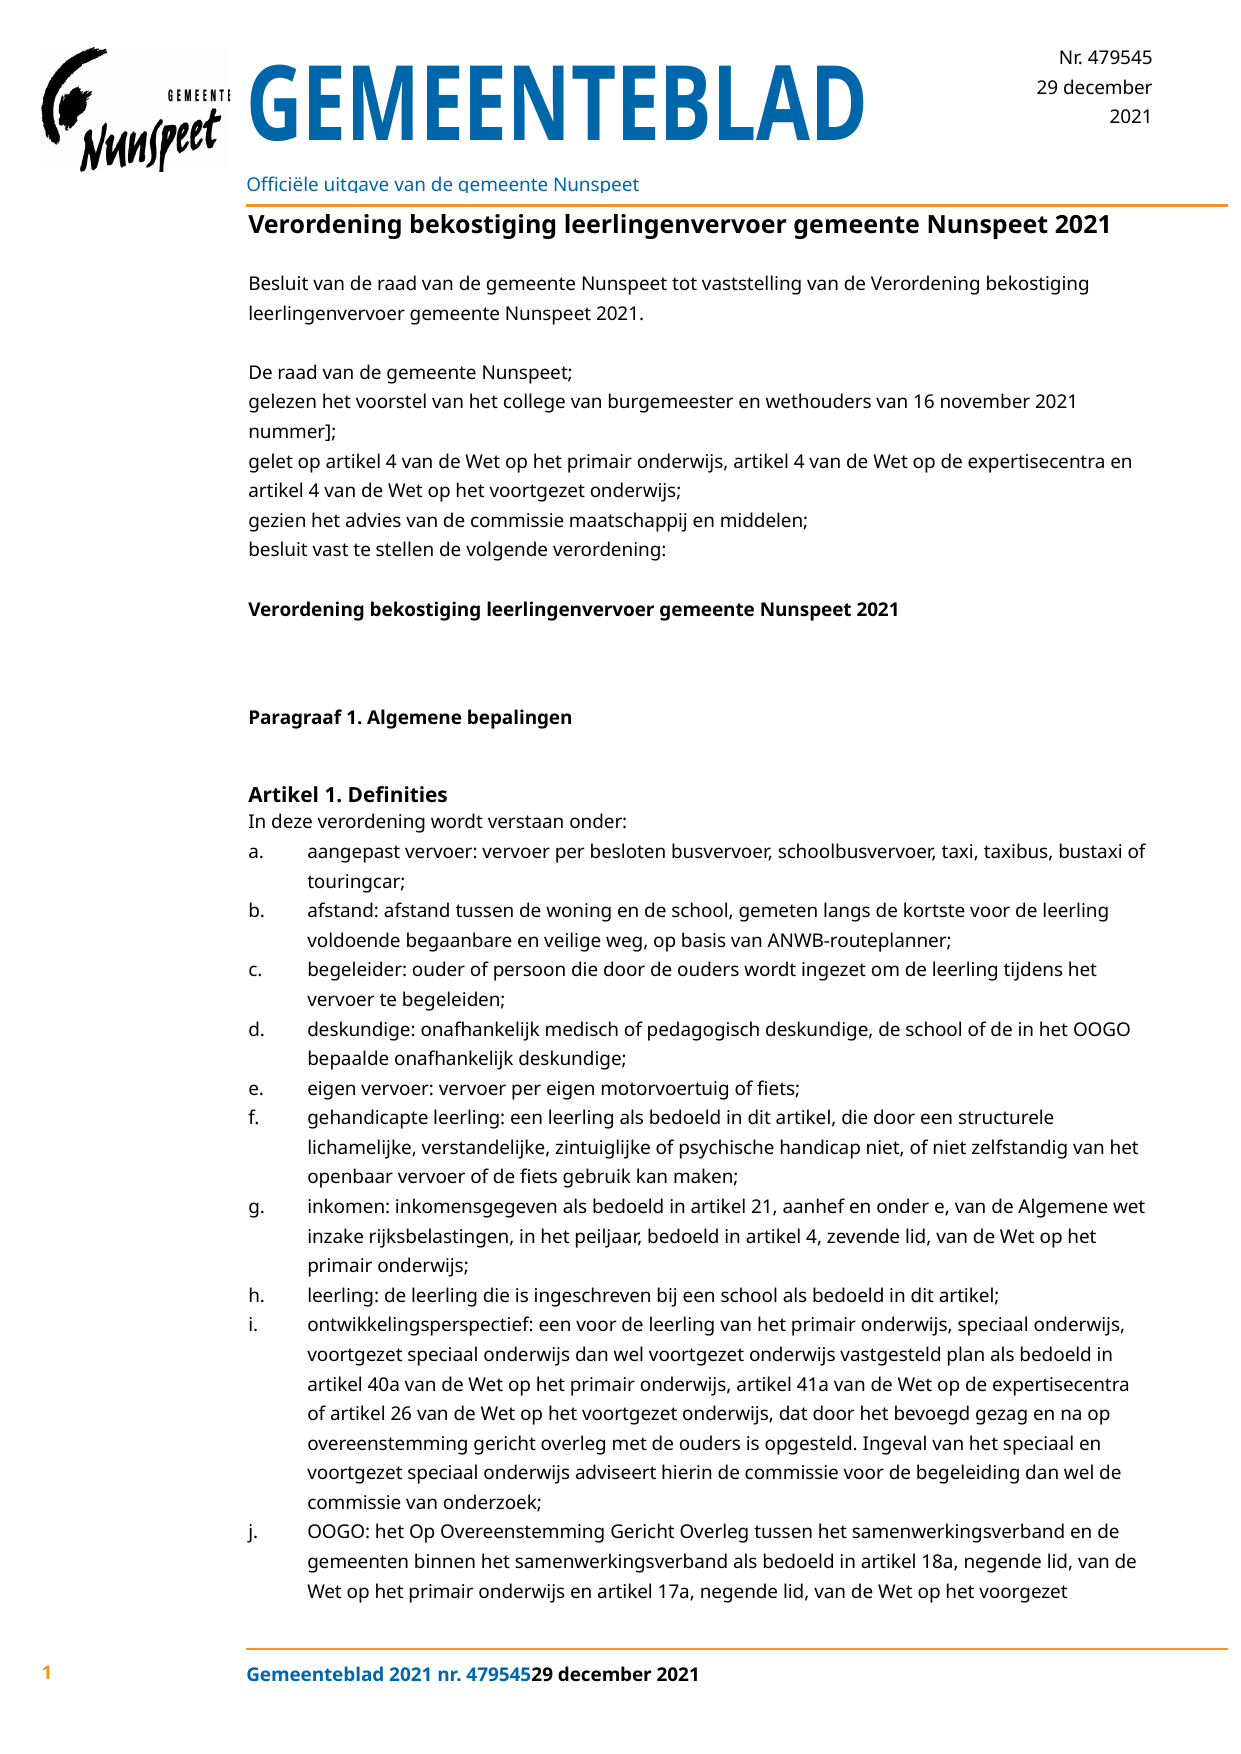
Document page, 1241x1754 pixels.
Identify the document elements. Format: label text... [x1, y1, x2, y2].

list OOGO: het Op Overeenstemming Gericht Overleg tussen het samenwerkingsverband en de gemeenten binnen het samenwerkingsverband als bedoeld in artikel 18a, negende lid, van de Wet op het primair onderwijs en artikel 17a, negende lid, van de Wet op het voorgezet [248, 1519, 1152, 1604]
text besluit vast te stellen de volgende verordening: [248, 537, 1152, 562]
text Besluit van de raad van de gemeente Nunspeet tot vaststelling van de Verordening bekostiging leerlingenvervoer gemeente Nunspeet 2021. [248, 270, 1152, 326]
list deskundige: onafhankelijk medisch of pedagogisch deskundige, de school of de in het OOGO bepaalde onafhankelijk deskundige; [248, 1016, 1152, 1071]
list gehandicapte leerling: een leerling als bedoeld in dit artikel, die door een structurele lichamelijke, verstandelijke, zintuiglijke of psychische handicap niet, of niet zelfstandig van het openbaar vervoer of de fiets gebruik kan maken; [248, 1104, 1152, 1189]
list aangepast vervoer: vervoer per besloten busvervoer, schoolbusvervoer, taxi, taxibus, bustaxi of touringcar; [248, 838, 1152, 894]
list afstand: afstand tussen de woning en de school, gemeten langs de kortste voor de leerling voldoende begaanbare en veilige weg, op basis van ANWB-routeplanner; [248, 897, 1152, 953]
list inkomen: inkomensgegeven als bedoeld in artikel 21, aanhef en onder e, van de Algemene wet inzake rijksbelastingen, in het peiljaar, bedoeld in artikel 4, zevende lid, van de Wet op het primair onderwijs; [248, 1193, 1152, 1278]
list begeleider: ouder of persoon die door de ouders wordt ingezet om de leerling tijdens het vervoer te begeleiden; [248, 957, 1152, 1012]
text Artikel 1. Definities [248, 780, 1152, 809]
text gezien het advies van de commissie maatschappij en middelen; [248, 507, 1152, 533]
text gelet op artikel 4 van de Wet op het primair onderwijs, artikel 4 van de Wet op de expertisecentra en artikel 4 van de Wet op het voortgezet onderwijs; [248, 448, 1152, 503]
text De raad van de gemeente Nunspeet; [248, 359, 1152, 385]
list leerling: de leerling die is ingeschreven bij een school als bedoeld in dit artikel; [248, 1282, 1152, 1308]
list eigen vervoer: vervoer per eigen motorvoertuig of fiets; [248, 1075, 1152, 1101]
text Paragraaf 1. Algemene bepalingen [248, 704, 1152, 730]
text In deze verordening wordt verstaan onder: [248, 809, 1152, 834]
text Verordening bekostiging leerlingenvervoer gemeente Nunspeet 2021 [248, 207, 1152, 241]
picture [41, 47, 231, 172]
text gelezen het voorstel van het college van burgemeester en wethouders van 16 november 2021 nummer]; [248, 389, 1152, 444]
text Verordening bekostiging leerlingenvervoer gemeente Nunspeet 2021 [248, 596, 1152, 621]
list ontwikkelingsperspectief: een voor de leerling van het primair onderwijs, speciaal onderwijs, voortgezet speciaal onderwijs dan wel voortgezet onderwijs vastgesteld plan als bedoeld in artikel 40a van de Wet op het primair onderwijs, artikel 41a van de Wet op de expertisecentra of artikel 26 van de Wet op het voortgezet onderwijs, dat door het bevoegd gezag en na op overeenstemming gericht overleg met de ouders is opgesteld. Ingeval van het speciaal en voortgezet speciaal onderwijs adviseert hierin de commissie voor de begeleiding dan wel de commissie van onderzoek; [248, 1312, 1152, 1515]
